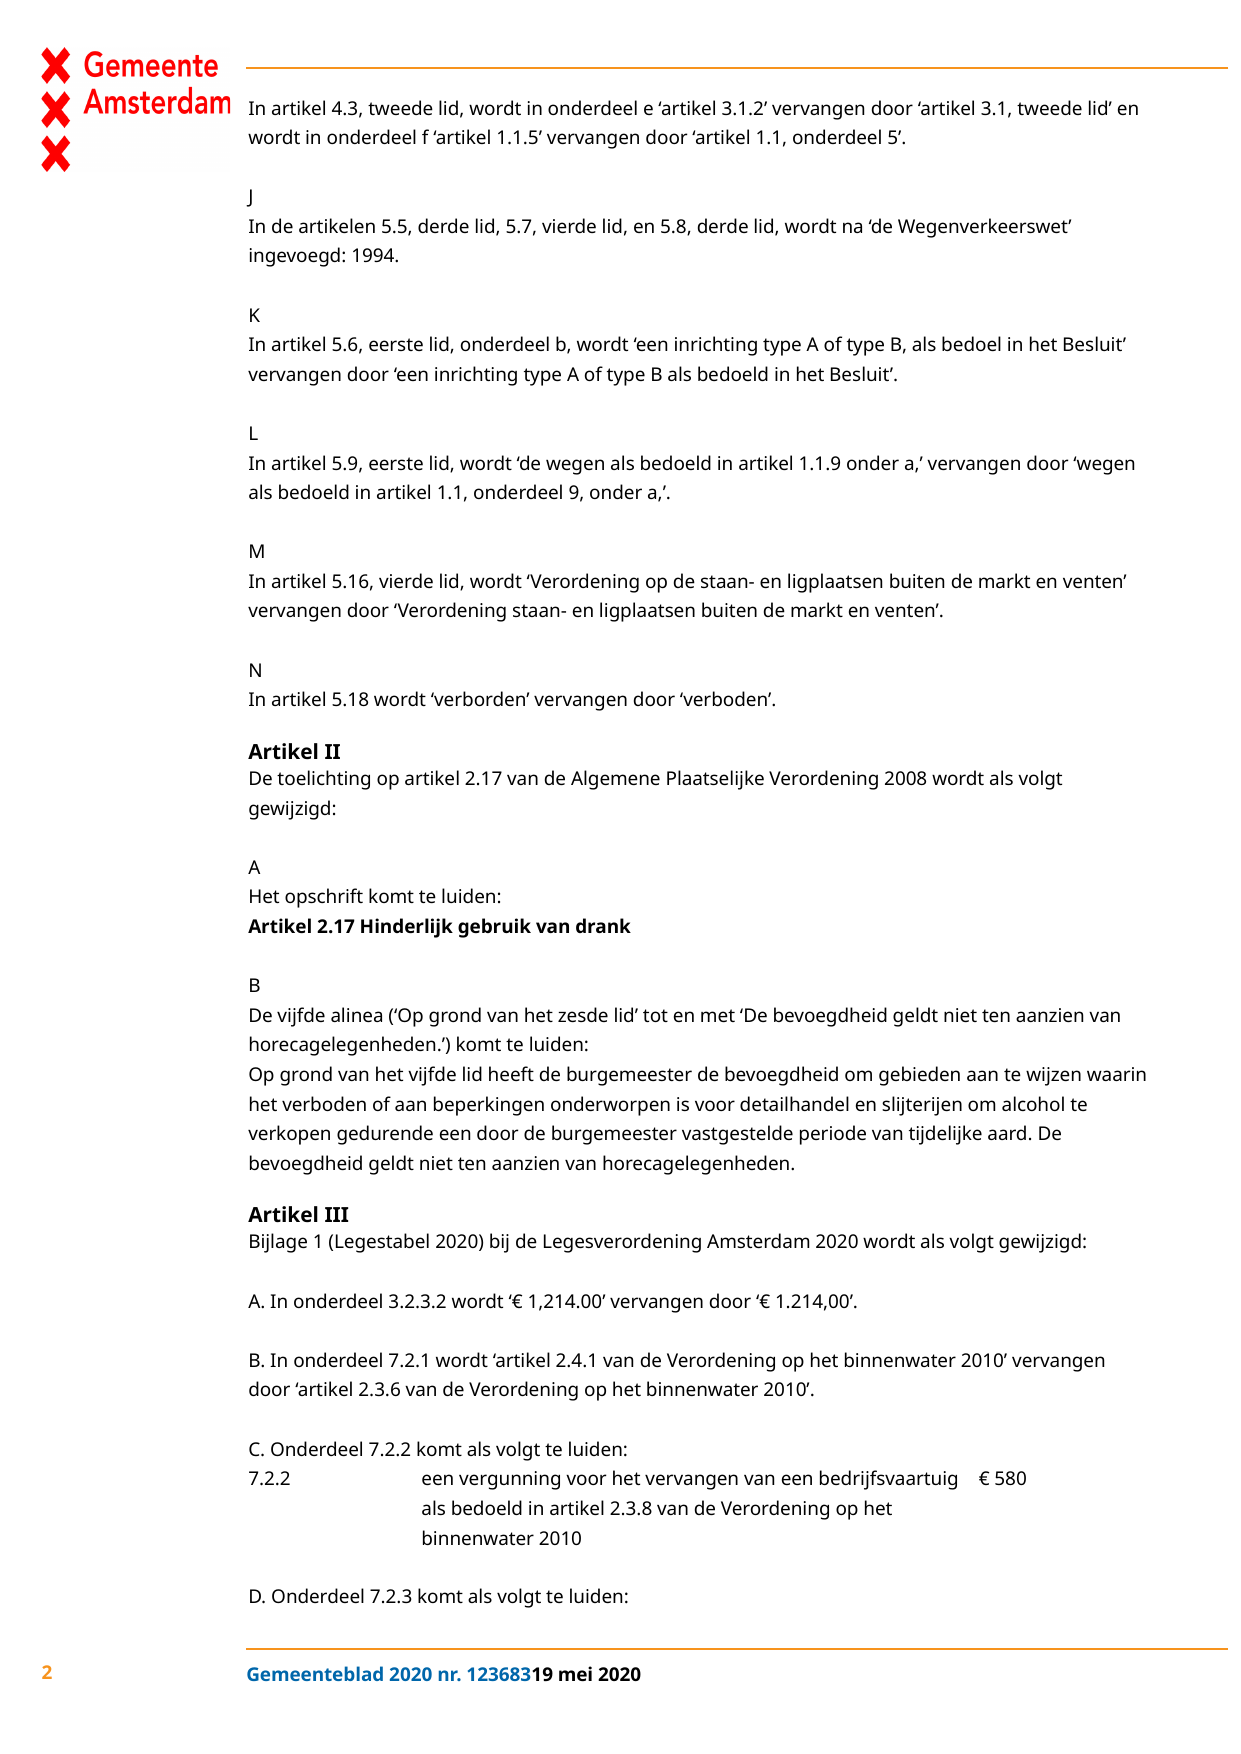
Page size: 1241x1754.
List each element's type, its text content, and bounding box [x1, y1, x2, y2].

table_header 7.2.2 [248, 1466, 421, 1550]
text B. In onderdeel 7.2.1 wordt ‘artikel 2.4.1 van de Verordening op het binnenwater 2010’ vervangen door ‘artikel 2.3.6 van de Verordening op het binnenwater 2010’. [248, 1347, 1152, 1402]
picture [41, 47, 231, 172]
text Artikel III [248, 1200, 1152, 1229]
text Artikel II [248, 737, 1152, 765]
text In artikel 5.16, vierde lid, wordt ‘Verordening op de staan- en ligplaatsen buiten de markt en venten’ vervangen door ‘Verordening staan- en ligplaatsen buiten de markt en venten’. [248, 568, 1152, 623]
text B [248, 972, 1152, 998]
table_header € 580 [979, 1466, 1152, 1550]
text N [248, 657, 1152, 683]
text L [248, 420, 1152, 446]
text Het opschrift komt te luiden: [248, 884, 1152, 909]
text A [248, 854, 1152, 880]
text Artikel 2.17 Hinderlijk gebruik van drank [248, 913, 1152, 939]
text In de artikelen 5.5, derde lid, 5.7, vierde lid, en 5.8, derde lid, wordt na ‘de Wegenverkeerswet’ ingevoegd: 1994. [248, 213, 1152, 268]
text In artikel 5.18 wordt ‘verborden’ vervangen door ‘verboden’. [248, 686, 1152, 712]
text D. Onderdeel 7.2.3 komt als volgt te luiden: [248, 1583, 1152, 1609]
text In artikel 5.6, eerste lid, onderdeel b, wordt ‘een inrichting type A of type B, als bedoel in het Besluit’ vervangen door ‘een inrichting type A of type B als bedoeld in het Besluit’. [248, 331, 1152, 387]
text Op grond van het vijfde lid heeft de burgemeester de bevoegdheid om gebieden aan te wijzen waarin het verboden of aan beperkingen onderworpen is voor detailhandel en slijterijen om alcohol te verkopen gedurende een door de burgemeester vastgestelde periode van tijdelijke aard. De bevoegdheid geldt niet ten aanzien van horecagelegenheden. [248, 1061, 1152, 1176]
text J [248, 183, 1152, 209]
text Bijlage 1 (Legestabel 2020) bij de Legesverordening Amsterdam 2020 wordt als volgt gewijzigd: [248, 1229, 1152, 1254]
text C. Onderdeel 7.2.2 komt als volgt te luiden: [248, 1436, 1152, 1462]
table_header een vergunning voor het vervangen van een bedrijfsvaartuig als bedoeld in artikel 2.3.8 van de Verordening op het binnenwater 2010 [421, 1466, 978, 1550]
text De toelichting op artikel 2.17 van de Algemene Plaatselijke Verordening 2008 wordt als volgt gewijzigd: [248, 765, 1152, 821]
text In artikel 4.3, tweede lid, wordt in onderdeel e ‘artikel 3.1.2’ vervangen door ‘artikel 3.1, tweede lid’ en wordt in onderdeel f ‘artikel 1.1.5’ vervangen door ‘artikel 1.1, onderdeel 5’. [248, 95, 1152, 150]
text In artikel 5.9, eerste lid, wordt ‘de wegen als bedoeld in artikel 1.1.9 onder a,’ vervangen door ‘wegen als bedoeld in artikel 1.1, onderdeel 9, onder a,’. [248, 450, 1152, 505]
text A. In onderdeel 3.2.3.2 wordt ‘€ 1,214.00’ vervangen door ‘€ 1.214,00’. [248, 1288, 1152, 1314]
text K [248, 302, 1152, 328]
text De vijfde alinea (‘Op grond van het zesde lid’ tot en met ‘De bevoegdheid geldt niet ten aanzien van horecagelegenheden.’) komt te luiden: [248, 1002, 1152, 1057]
text M [248, 538, 1152, 564]
